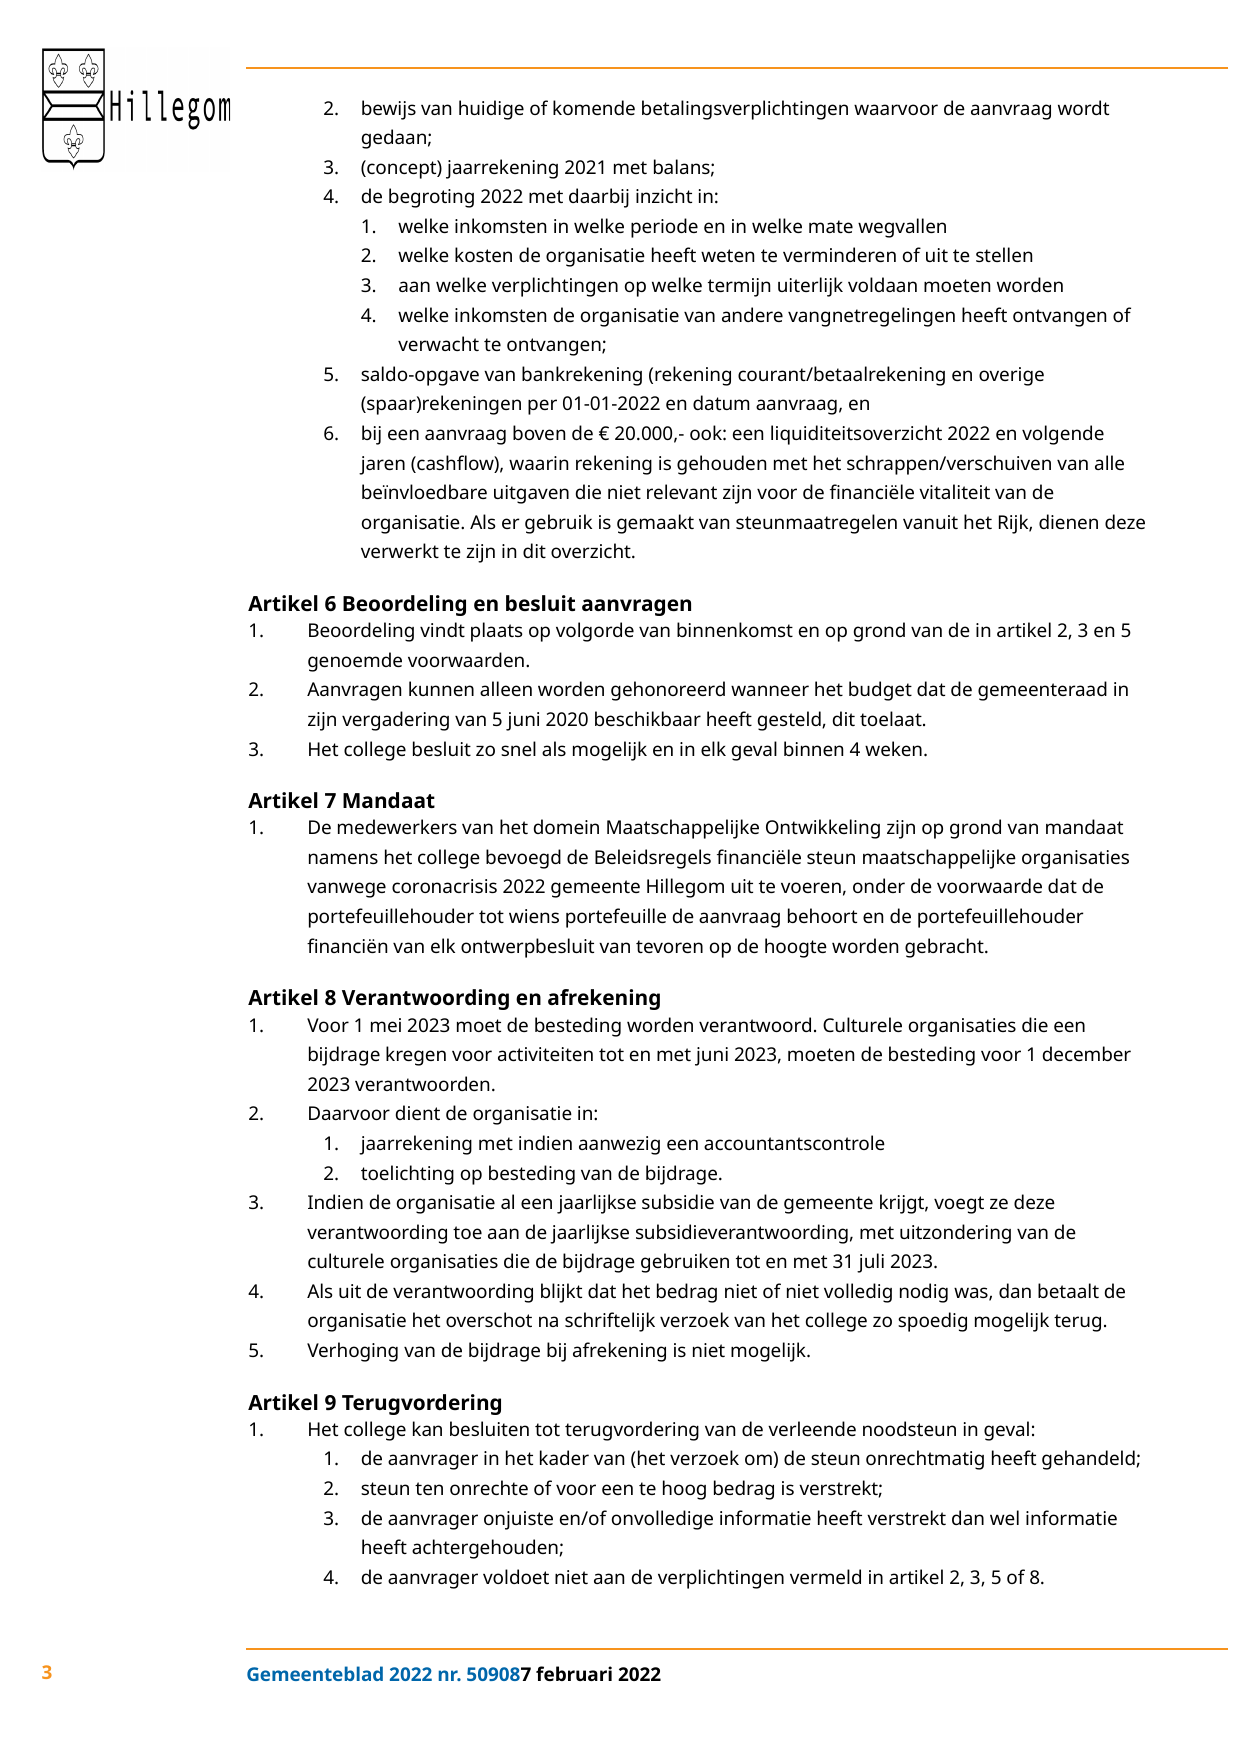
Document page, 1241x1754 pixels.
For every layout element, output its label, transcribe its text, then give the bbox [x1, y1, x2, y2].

list Verhoging van de bijdrage bij afrekening is niet mogelijk. [248, 1337, 1152, 1363]
list Aanvragen kunnen alleen worden gehonoreerd wanneer het budget dat de gemeenteraad in zijn vergadering van 5 juni 2020 beschikbaar heeft gesteld, dit toelaat. [248, 677, 1152, 732]
list saldo-opgave van bankrekening (rekening courant/betaalrekening en overige (spaar)rekeningen per 01-01-2022 en datum aanvraag, en [323, 361, 1152, 416]
list toelichting op besteding van de bijdrage. [323, 1160, 1152, 1185]
list De medewerkers van het domein Maatschappelijke Ontwikkeling zijn op grond van mandaat namens het college bevoegd de Beleidsregels financiële steun maatschappelijke organisaties vanwege coronacrisis 2022 gemeente Hillegom uit te voeren, onder de voorwaarde dat de portefeuillehouder tot wiens portefeuille de aanvraag behoort en de portefeuillehouder financiën van elk ontwerpbesluit van tevoren op de hoogte worden gebracht. [248, 814, 1152, 959]
list aan welke verplichtingen op welke termijn uiterlijk voldaan moeten worden [361, 272, 1152, 298]
list welke inkomsten de organisatie van andere vangnetregelingen heeft ontvangen of verwacht te ontvangen; [361, 302, 1152, 357]
list Het college kan besluiten tot terugvordering van de verleende noodsteun in geval: [248, 1416, 1152, 1442]
text Artikel 7 Mandaat [248, 786, 1152, 814]
list Indien de organisatie al een jaarlijkse subsidie van de gemeente krijgt, voegt ze deze verantwoording toe aan de jaarlijkse subsidieverantwoording, met uitzondering van de culturele organisaties die de bijdrage gebruiken tot en met 31 juli 2023. [248, 1189, 1152, 1274]
list Als uit de verantwoording blijkt dat het bedrag niet of niet volledig nodig was, dan betaalt de organisatie het overschot na schriftelijk verzoek van het college zo spoedig mogelijk terug. [248, 1278, 1152, 1333]
list steun ten onrechte of voor een te hoog bedrag is verstrekt; [323, 1475, 1152, 1501]
list welke inkomsten in welke periode en in welke mate wegvallen [361, 213, 1152, 239]
list Het college besluit zo snel als mogelijk en in elk geval binnen 4 weken. [248, 736, 1152, 761]
list Voor 1 mei 2023 moet de besteding worden verantwoord. Culturele organisaties die een bijdrage kregen voor activiteiten tot en met juni 2023, moeten de besteding voor 1 december 2023 verantwoorden. [248, 1012, 1152, 1097]
list Beoordeling vindt plaats op volgorde van binnenkomst en op grond van de in artikel 2, 3 en 5 genoemde voorwaarden. [248, 617, 1152, 673]
list de aanvrager onjuiste en/of onvolledige informatie heeft verstrekt dan wel informatie heeft achtergehouden; [323, 1505, 1152, 1560]
list de aanvrager in het kader van (het verzoek om) de steun onrechtmatig heeft gehandeld; [323, 1446, 1152, 1471]
list bij een aanvraag boven de € 20.000,- ook: een liquiditeitsoverzicht 2022 en volgende jaren (cashflow), waarin rekening is gehouden met het schrappen/verschuiven van alle beïnvloedbare uitgaven die niet relevant zijn voor de financiële vitaliteit van de organisatie. Als er gebruik is gemaakt van steunmaatregelen vanuit het Rijk, dienen deze verwerkt te zijn in dit overzicht. [323, 420, 1152, 564]
list welke kosten de organisatie heeft weten te verminderen of uit te stellen [361, 243, 1152, 268]
list de aanvrager voldoet niet aan de verplichtingen vermeld in artikel 2, 3, 5 of 8. [323, 1564, 1152, 1590]
text Artikel 6 Beoordeling en besluit aanvragen [248, 589, 1152, 617]
list de begroting 2022 met daarbij inzicht in: [323, 183, 1152, 209]
picture [41, 47, 231, 172]
list (concept) jaarrekening 2021 met balans; [323, 154, 1152, 180]
list jaarrekening met indien aanwezig een accountantscontrole [323, 1130, 1152, 1156]
list bewijs van huidige of komende betalingsverplichtingen waarvoor de aanvraag wordt gedaan; [323, 95, 1152, 150]
list Daarvoor dient de organisatie in: [248, 1101, 1152, 1126]
text Artikel 8 Verantwoording en afrekening [248, 983, 1152, 1012]
text Artikel 9 Terugvordering [248, 1388, 1152, 1416]
